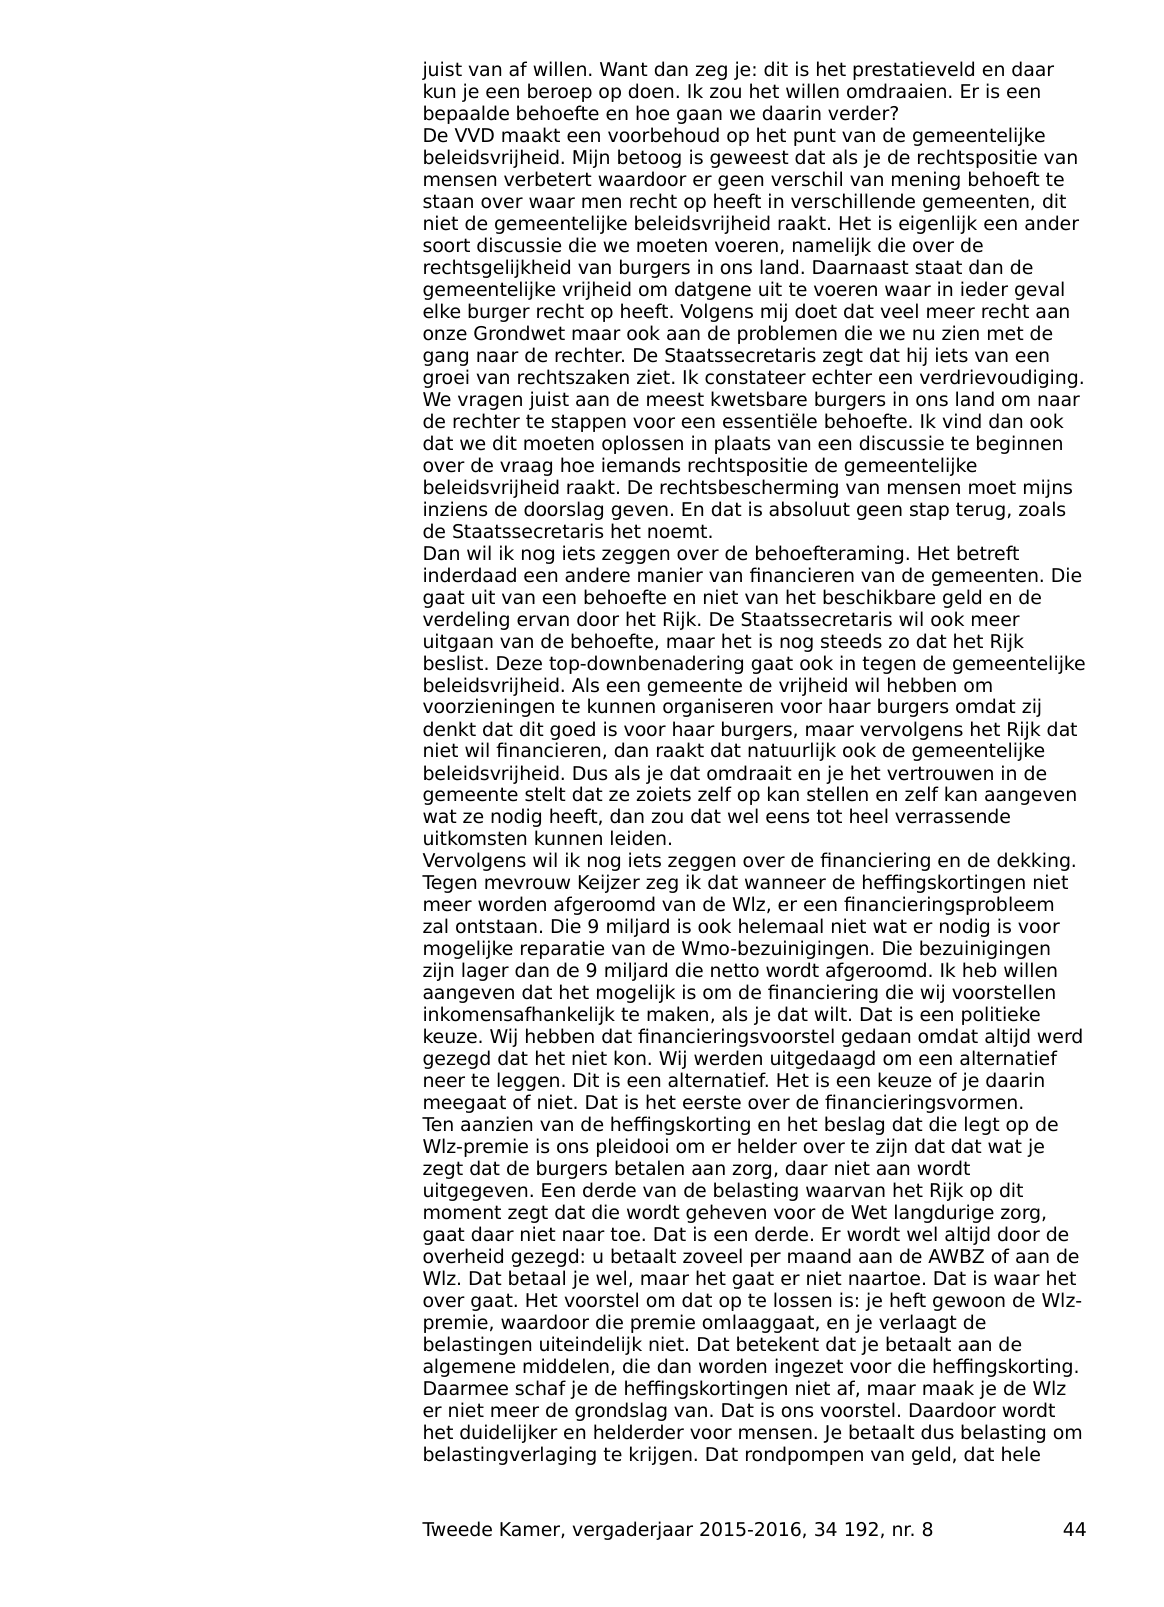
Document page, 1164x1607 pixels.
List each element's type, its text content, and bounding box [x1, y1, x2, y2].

text juist van af willen. Want dan zeg je: dit is het prestatieveld en daar kun je een beroep op doen. Ik zou het willen omdraaien. Er is een bepaalde behoefte en hoe gaan we daarin verder? [422, 59, 1087, 125]
text Vervolgens wil ik nog iets zeggen over de financiering en de dekking. Tegen mevrouw Keijzer zeg ik dat wanneer de heffingskortingen niet meer worden afgeroomd van de Wlz, er een financieringsprobleem zal ontstaan. Die 9 miljard is ook helemaal niet wat er nodig is voor mogelijke reparatie van de Wmo-bezuinigingen. Die bezuinigingen zijn lager dan de 9 miljard die netto wordt afgeroomd. Ik heb willen aangeven dat het mogelijk is om de financiering die wij voorstellen inkomensafhankelijk te maken, als je dat wilt. Dat is een politieke keuze. Wij hebben dat financieringsvoorstel gedaan omdat altijd werd gezegd dat het niet kon. Wij werden uitgedaagd om een alternatief neer te leggen. Dit is een alternatief. Het is een keuze of je daarin meegaat of niet. Dat is het eerste over de financieringsvormen. [422, 850, 1087, 1114]
text Dan wil ik nog iets zeggen over de behoefteraming. Het betreft inderdaad een andere manier van financieren van de gemeenten. Die gaat uit van een behoefte en niet van het beschikbare geld en de verdeling ervan door het Rijk. De Staatssecretaris wil ook meer uitgaan van de behoefte, maar het is nog steeds zo dat het Rijk beslist. Deze top-downbenadering gaat ook in tegen de gemeentelijke beleidsvrijheid. Als een gemeente de vrijheid wil hebben om voorzieningen te kunnen organiseren voor haar burgers omdat zij denkt dat dit goed is voor haar burgers, maar vervolgens het Rijk dat niet wil financieren, dan raakt dat natuurlijk ook de gemeentelijke beleidsvrijheid. Dus als je dat omdraait en je het vertrouwen in de gemeente stelt dat ze zoiets zelf op kan stellen en zelf kan aangeven wat ze nodig heeft, dan zou dat wel eens tot heel verrassende uitkomsten kunnen leiden. [422, 543, 1087, 850]
text Ten aanzien van de heffingskorting en het beslag dat die legt op de Wlz-premie is ons pleidooi om er helder over te zijn dat dat wat je zegt dat de burgers betalen aan zorg, daar niet aan wordt uitgegeven. Een derde van de belasting waarvan het Rijk op dit moment zegt dat die wordt geheven voor de Wet langdurige zorg, gaat daar niet naar toe. Dat is een derde. Er wordt wel altijd door de overheid gezegd: u betaalt zoveel per maand aan de AWBZ of aan de Wlz. Dat betaal je wel, maar het gaat er niet naartoe. Dat is waar het over gaat. Het voorstel om dat op te lossen is: je heft gewoon de Wlz-premie, waardoor die premie omlaaggaat, en je verlaagt de belastingen uiteindelijk niet. Dat betekent dat je betaalt aan de algemene middelen, die dan worden ingezet voor die heffingskorting. Daarmee schaf je de heffingskortingen niet af, maar maak je de Wlz er niet meer de grondslag van. Dat is ons voorstel. Daardoor wordt het duidelijker en helderder voor mensen. Je betaalt dus belasting om belastingverlaging te krijgen. Dat rondpompen van geld, dat hele [422, 1114, 1087, 1466]
text De VVD maakt een voorbehoud op het punt van de gemeentelijke beleidsvrijheid. Mijn betoog is geweest dat als je de rechtspositie van mensen verbetert waardoor er geen verschil van mening behoeft te staan over waar men recht op heeft in verschillende gemeenten, dit niet de gemeentelijke beleidsvrijheid raakt. Het is eigenlijk een ander soort discussie die we moeten voeren, namelijk die over de rechtsgelijkheid van burgers in ons land. Daarnaast staat dan de gemeentelijke vrijheid om datgene uit te voeren waar in ieder geval elke burger recht op heeft. Volgens mij doet dat veel meer recht aan onze Grondwet maar ook aan de problemen die we nu zien met de gang naar de rechter. De Staatssecretaris zegt dat hij iets van een groei van rechtszaken ziet. Ik constateer echter een verdrievoudiging. We vragen juist aan de meest kwetsbare burgers in ons land om naar de rechter te stappen voor een essentiële behoefte. Ik vind dan ook dat we dit moeten oplossen in plaats van een discussie te beginnen over de vraag hoe iemands rechtspositie de gemeentelijke beleidsvrijheid raakt. De rechtsbescherming van mensen moet mijns inziens de doorslag geven. En dat is absoluut geen stap terug, zoals de Staatssecretaris het noemt. [422, 125, 1087, 543]
